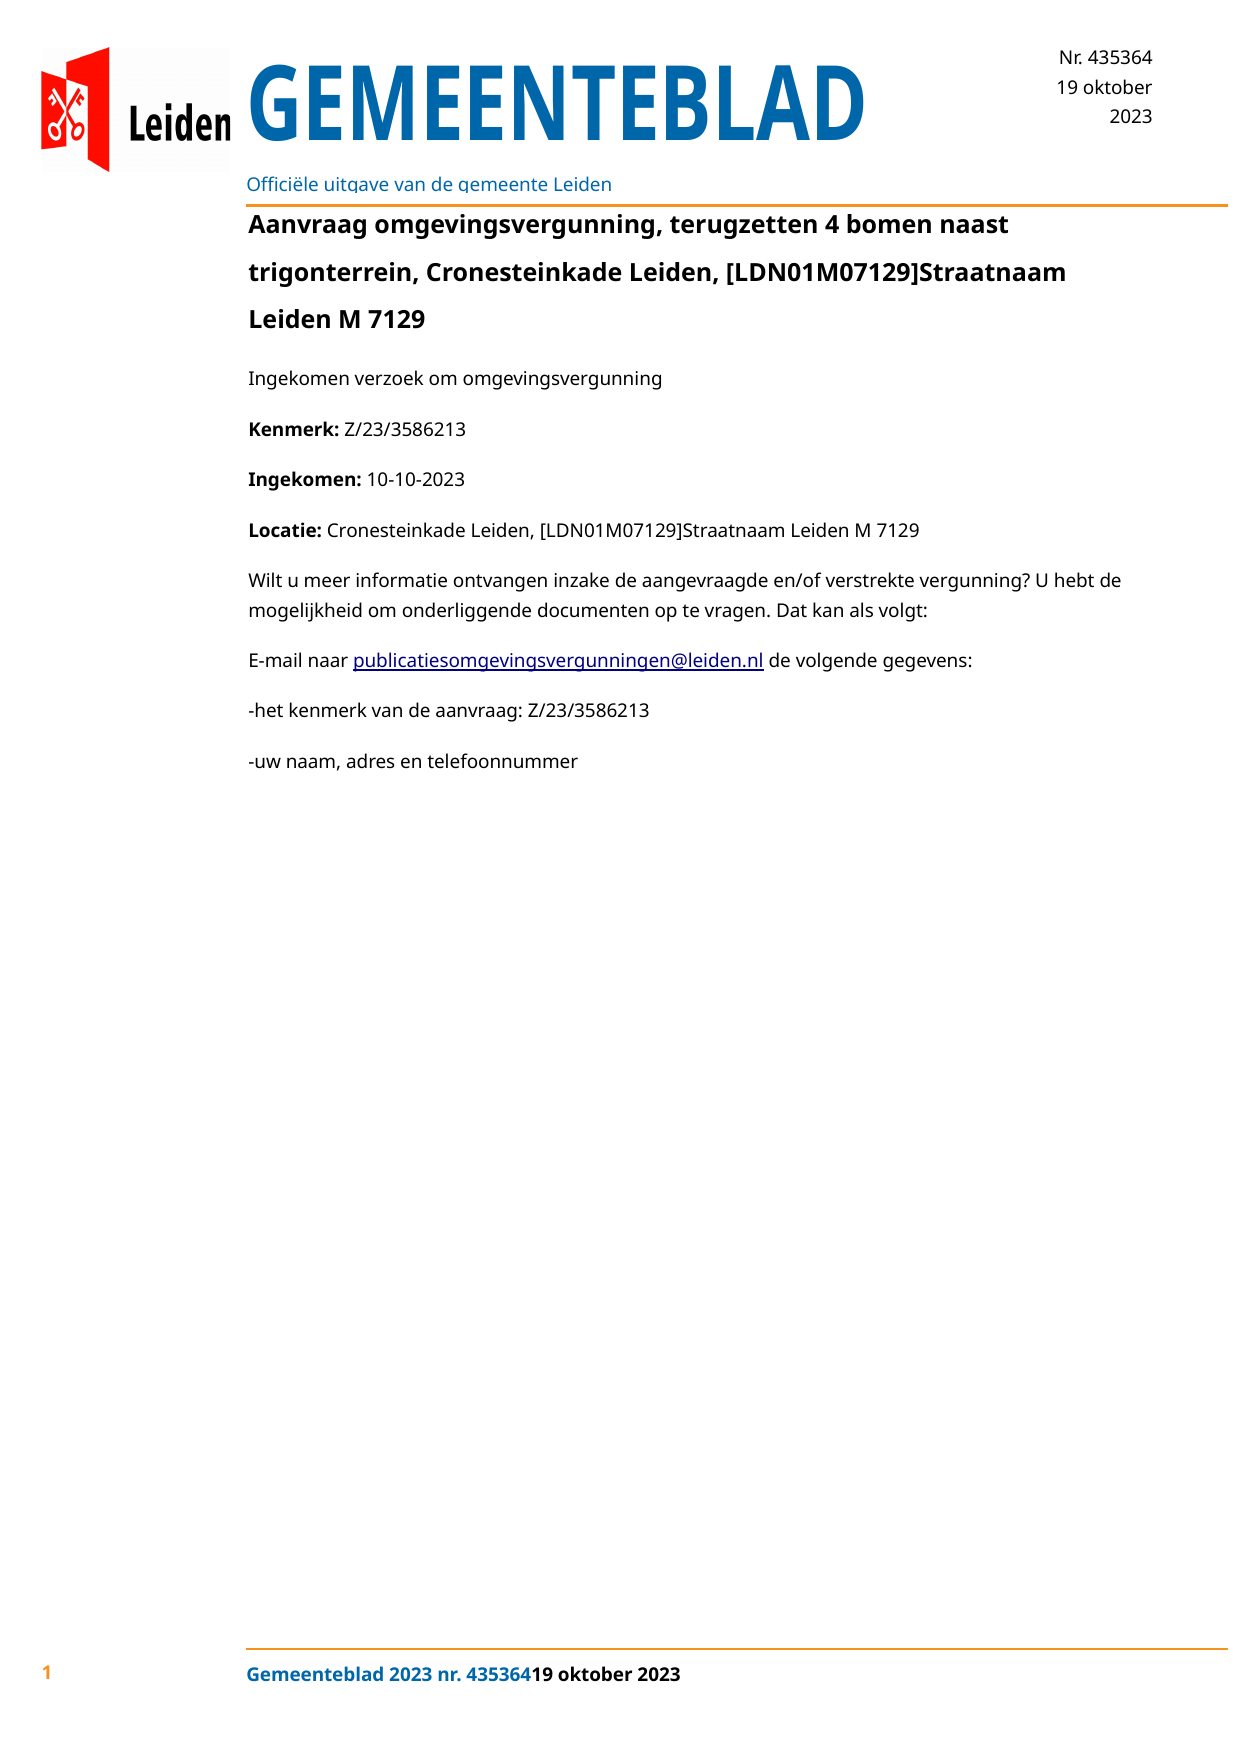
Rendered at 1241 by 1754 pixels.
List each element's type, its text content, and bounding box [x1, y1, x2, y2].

text Locatie: Cronesteinkade Leiden, [LDN01M07129]Straatnaam Leiden M 7129 [248, 517, 1152, 542]
text Ingekomen: 10-10-2023 [248, 466, 1152, 492]
text -het kenmerk van de aanvraag: Z/23/3586213 [248, 698, 1152, 723]
text Kenmerk: Z/23/3586213 [248, 416, 1152, 442]
text Aanvraag omgevingsvergunning, terugzetten 4 bomen naast trigonterrein, Cronesteinkade Leiden, [LDN01M07129]Straatnaam Leiden M 7129 [248, 207, 1152, 336]
text Wilt u meer informatie ontvangen inzake de aangevraagde en/of verstrekte vergunning? U hebt de mogelijkheid om onderliggende documenten op te vragen. Dat kan als volgt: [248, 567, 1152, 622]
text E-mail naar publicatiesomgevingsvergunningen@leiden.nl de volgende gegevens: [248, 647, 1152, 673]
picture [41, 47, 231, 172]
text Ingekomen verzoek om omgevingsvergunning [248, 366, 1152, 391]
text -uw naam, adres en telefoonnummer [248, 748, 1152, 774]
